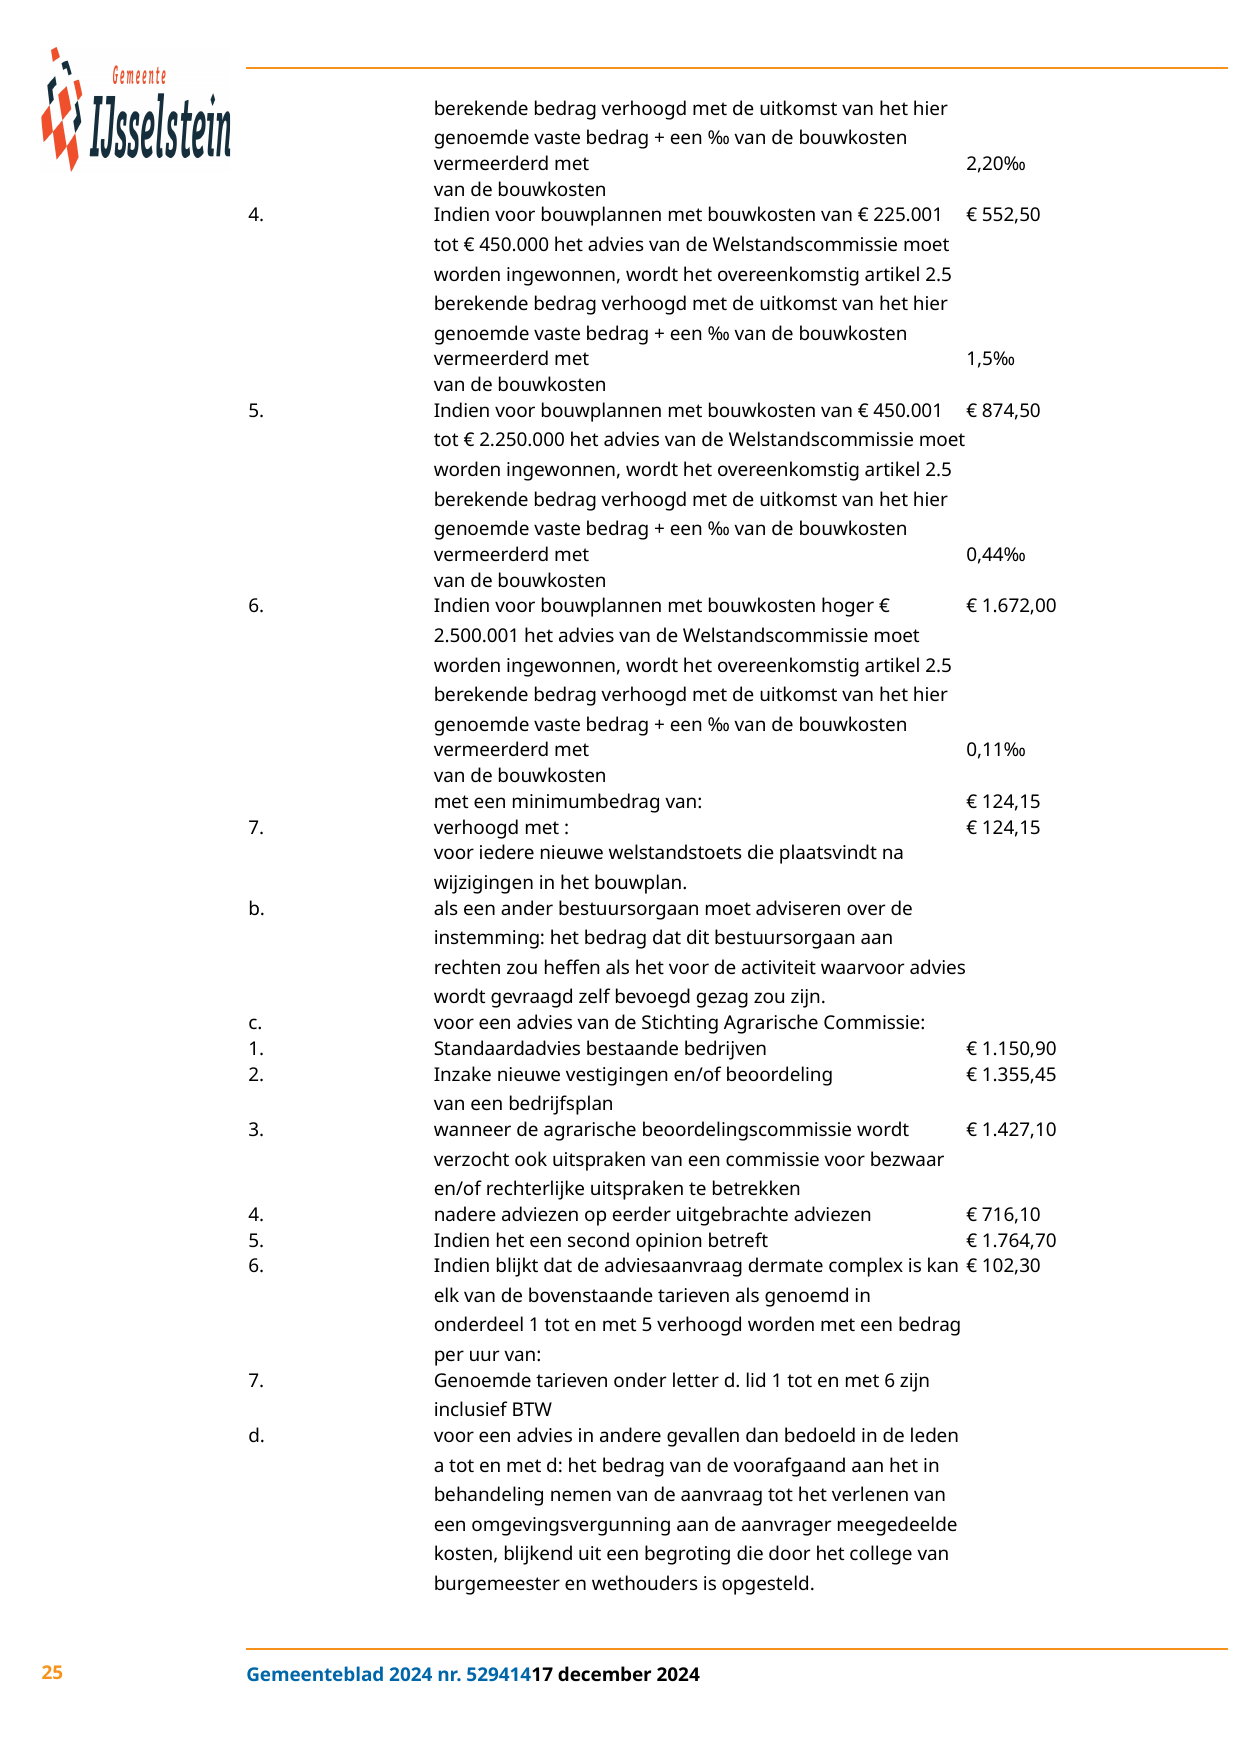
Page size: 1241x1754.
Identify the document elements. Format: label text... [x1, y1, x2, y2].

table_cell [248, 150, 433, 176]
table_cell 2,20‰ [966, 150, 1152, 176]
table_cell [248, 763, 433, 788]
table_cell voor iedere nieuwe welstandstoets die plaatsvindt na wijzigingen in het bouwplan. [434, 840, 966, 895]
table_cell als een ander bestuursorgaan moet adviseren over de instemming: het bedrag dat dit bestuursorgaan aan rechten zou heffen als het voor de activiteit waarvoor advies wordt gevraagd zelf bevoegd gezag zou zijn. [434, 895, 966, 1009]
table_cell Genoemde tarieven onder letter d. lid 1 tot en met 6 zijn inclusief BTW [434, 1367, 966, 1422]
table_cell 2. [248, 1061, 433, 1116]
table_cell van de bouwkosten [434, 371, 966, 397]
table_cell 4. [248, 202, 433, 346]
table_cell 1. [248, 1035, 433, 1061]
table_cell nadere adviezen op eerder uitgebrachte adviezen [434, 1201, 966, 1227]
table_cell 3. [248, 1116, 433, 1201]
table_cell [966, 1367, 1152, 1422]
table_cell van de bouwkosten [434, 176, 966, 202]
table_cell [248, 737, 433, 762]
table_cell [248, 840, 433, 895]
table_cell verhoogd met : [434, 814, 966, 839]
table_cell € 1.672,00 [966, 593, 1152, 737]
table_cell [248, 95, 433, 150]
table_cell [248, 567, 433, 593]
table_cell 0,11‰ [966, 737, 1152, 762]
table_cell [248, 346, 433, 371]
table_cell € 102,30 [966, 1253, 1152, 1367]
table_cell d. [248, 1422, 433, 1596]
table_cell 7. [248, 814, 433, 839]
table_cell Inzake nieuwe vestigingen en/of beoordeling van een bedrijfsplan [434, 1061, 966, 1116]
table_cell [248, 176, 433, 202]
table_cell [966, 95, 1152, 150]
table_cell [966, 371, 1152, 397]
table_cell [248, 541, 433, 567]
table_cell [966, 1009, 1152, 1035]
table_cell [248, 788, 433, 814]
table_cell voor een advies van de Stichting Agrarische Commissie: [434, 1009, 966, 1035]
table_cell € 124,15 [966, 814, 1152, 839]
table_cell vermeerderd met [434, 541, 966, 567]
table_cell 4. [248, 1201, 433, 1227]
table_cell b. [248, 895, 433, 1009]
table_cell € 124,15 [966, 788, 1152, 814]
table_cell wanneer de agrarische beoordelingscommissie wordt verzocht ook uitspraken van een commissie voor bezwaar en/of rechterlijke uitspraken te betrekken [434, 1116, 966, 1201]
table_cell € 552,50 [966, 202, 1152, 346]
table_cell 1,5‰ [966, 346, 1152, 371]
table_cell 6. [248, 1253, 433, 1367]
table_cell [248, 371, 433, 397]
table_cell Indien het een second opinion betreft [434, 1227, 966, 1252]
table_cell Indien voor bouwplannen met bouwkosten van € 225.001 tot € 450.000 het advies van de Welstandscommissie moet worden ingewonnen, wordt het overeenkomstig artikel 2.5 berekende bedrag verhoogd met de uitkomst van het hier genoemde vaste bedrag + een ‰ van de bouwkosten [434, 202, 966, 346]
table_cell € 1.764,70 [966, 1227, 1152, 1252]
table_cell [966, 895, 1152, 1009]
table_cell Indien voor bouwplannen met bouwkosten hoger € 2.500.001 het advies van de Welstandscommissie moet worden ingewonnen, wordt het overeenkomstig artikel 2.5 berekende bedrag verhoogd met de uitkomst van het hier genoemde vaste bedrag + een ‰ van de bouwkosten [434, 593, 966, 737]
table_cell [966, 840, 1152, 895]
table_cell € 874,50 [966, 397, 1152, 541]
table_cell van de bouwkosten [434, 567, 966, 593]
table_cell [966, 763, 1152, 788]
table_cell [966, 567, 1152, 593]
table_cell Standaardadvies bestaande bedrijven [434, 1035, 966, 1061]
table_cell vermeerderd met [434, 346, 966, 371]
table_cell € 1.427,10 [966, 1116, 1152, 1201]
table_cell met een minimumbedrag van: [434, 788, 966, 814]
table_cell 5. [248, 397, 433, 541]
table_cell 5. [248, 1227, 433, 1252]
table_cell 7. [248, 1367, 433, 1422]
table_cell berekende bedrag verhoogd met de uitkomst van het hier genoemde vaste bedrag + een ‰ van de bouwkosten [434, 95, 966, 150]
table_cell 6. [248, 593, 433, 737]
table_cell [966, 1422, 1152, 1596]
table_cell voor een advies in andere gevallen dan bedoeld in de leden a tot en met d: het bedrag van de voorafgaand aan het in behandeling nemen van de aanvraag tot het verlenen van een omgevingsvergunning aan de aanvrager meegedeelde kosten, blijkend uit een begroting die door het college van burgemeester en wethouders is opgesteld. [434, 1422, 966, 1596]
table_cell van de bouwkosten [434, 763, 966, 788]
table_cell Indien voor bouwplannen met bouwkosten van € 450.001 tot € 2.250.000 het advies van de Welstandscommissie moet worden ingewonnen, wordt het overeenkomstig artikel 2.5 berekende bedrag verhoogd met de uitkomst van het hier genoemde vaste bedrag + een ‰ van de bouwkosten [434, 397, 966, 541]
table_cell € 716,10 [966, 1201, 1152, 1227]
table_cell [966, 176, 1152, 202]
table_cell vermeerderd met [434, 737, 966, 762]
picture [41, 47, 231, 172]
table_cell € 1.150,90 [966, 1035, 1152, 1061]
table_cell Indien blijkt dat de adviesaanvraag dermate complex is kan elk van de bovenstaande tarieven als genoemd in onderdeel 1 tot en met 5 verhoogd worden met een bedrag per uur van: [434, 1253, 966, 1367]
table_cell c. [248, 1009, 433, 1035]
table_cell € 1.355,45 [966, 1061, 1152, 1116]
table_cell 0,44‰ [966, 541, 1152, 567]
table_cell vermeerderd met [434, 150, 966, 176]
